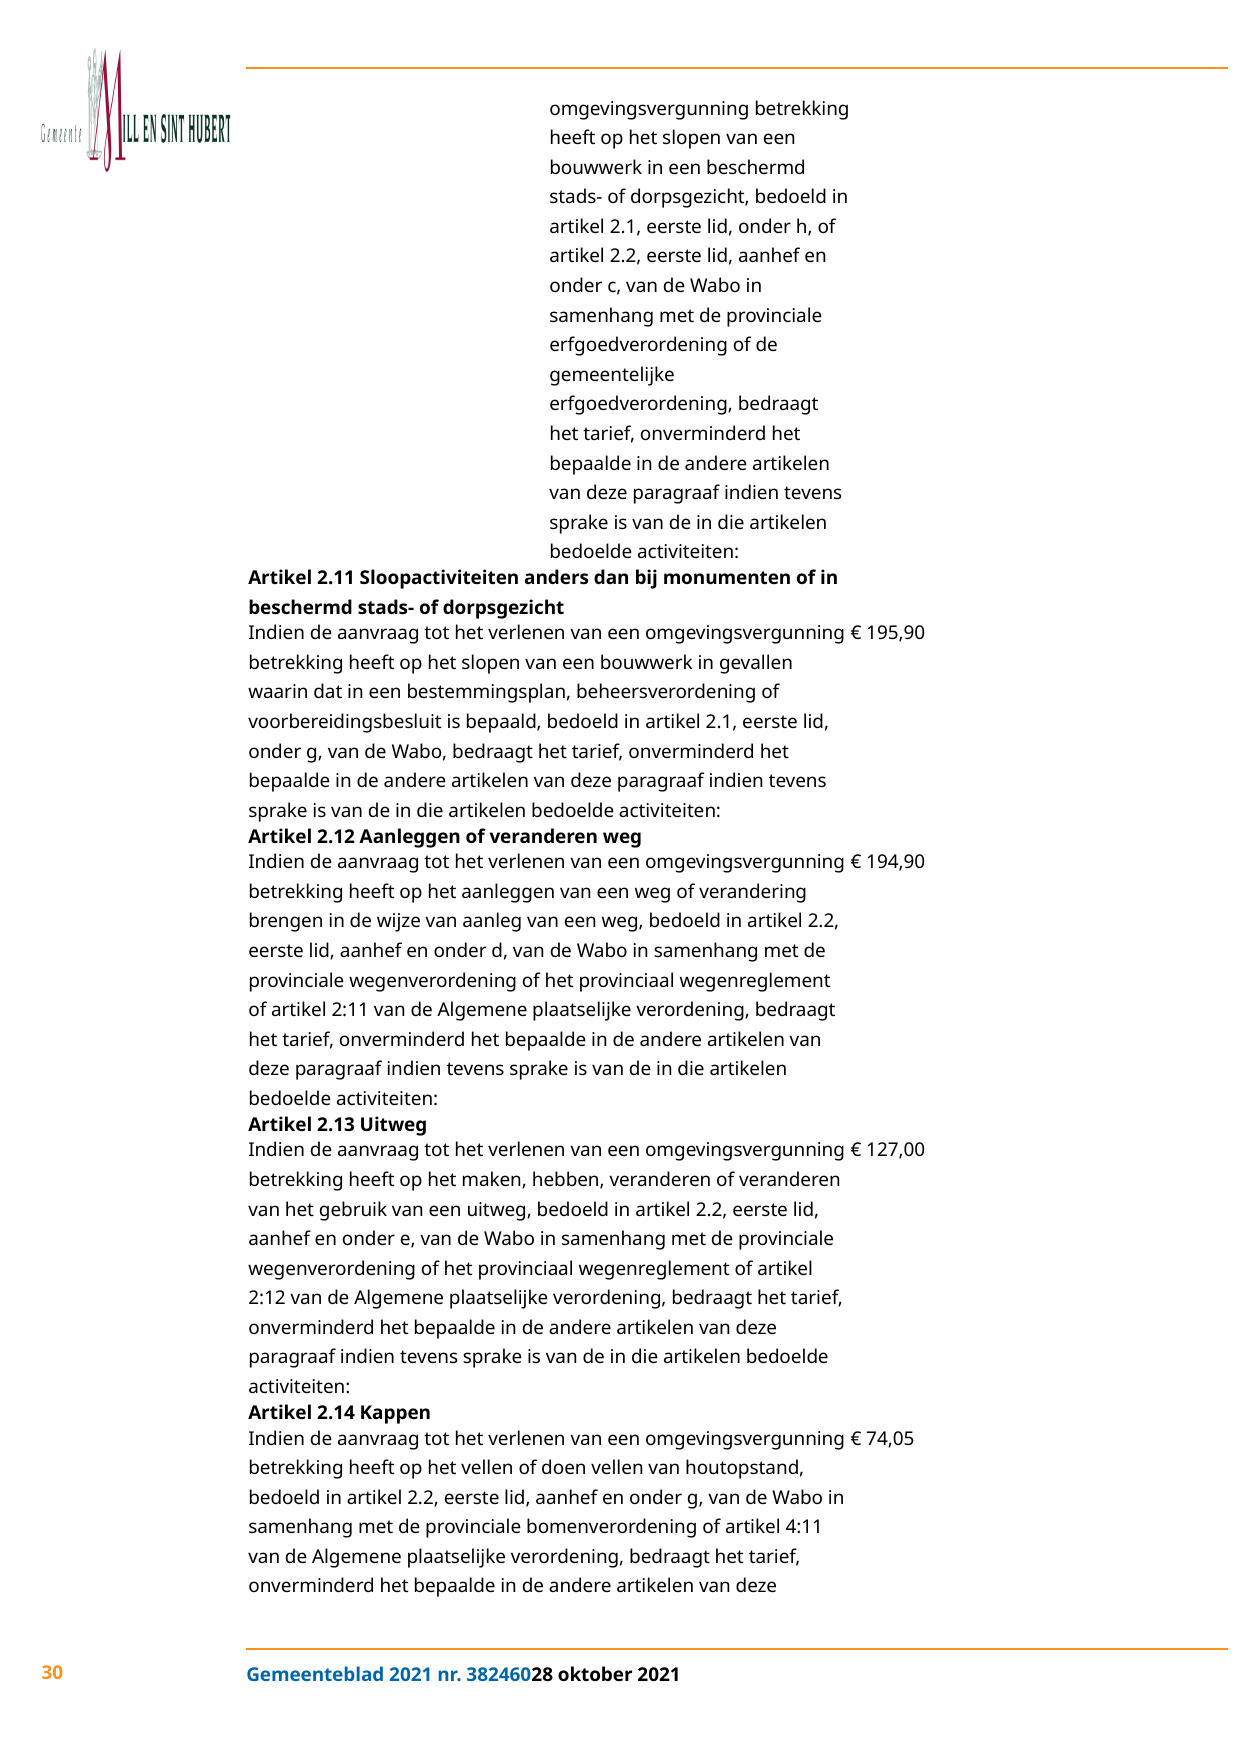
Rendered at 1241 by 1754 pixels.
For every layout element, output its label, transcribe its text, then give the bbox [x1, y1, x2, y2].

picture [41, 47, 231, 172]
table_cell Indien de aanvraag tot het verlenen van een omgevingsvergunning betrekking heeft op het slopen van een bouwwerk in gevallen waarin dat in een bestemmingsplan, beheersverordening of voorbereidingsbesluit is bepaald, bedoeld in artikel 2.1, eerste lid, onder g, van de Wabo, bedraagt het tarief, onverminderd het bepaalde in de andere artikelen van deze paragraaf indien tevens sprake is van de in die artikelen bedoelde activiteiten: [248, 620, 850, 823]
table_cell Artikel 2.13 Uitweg [248, 1111, 850, 1137]
table_cell [850, 1111, 1152, 1137]
table_cell Indien de aanvraag tot het verlenen van een omgevingsvergunning betrekking heeft op het maken, hebben, veranderen of veranderen van het gebruik van een uitweg, bedoeld in artikel 2.2, eerste lid, aanhef en onder e, van de Wabo in samenhang met de provinciale wegenverordening of het provinciaal wegenreglement of artikel 2:12 van de Algemene plaatselijke verordening, bedraagt het tarief, onverminderd het bepaalde in de andere artikelen van deze paragraaf indien tevens sprake is van de in die artikelen bedoelde activiteiten: [248, 1137, 850, 1399]
table_cell [248, 95, 549, 564]
table_cell Artikel 2.11 Sloopactiviteiten anders dan bij monumenten of in beschermd stads- of dorpsgezicht [248, 564, 850, 619]
table_cell € 127,00 [850, 1137, 1152, 1399]
table_cell [850, 1399, 1152, 1425]
table_cell Artikel 2.12 Aanleggen of veranderen weg [248, 823, 850, 848]
table_cell Artikel 2.14 Kappen [248, 1399, 850, 1425]
table_cell [850, 564, 1152, 619]
table_cell [850, 95, 1152, 564]
table_cell Indien de aanvraag tot het verlenen van een omgevingsvergunning betrekking heeft op het vellen of doen vellen van houtopstand, bedoeld in artikel 2.2, eerste lid, aanhef en onder g, van de Wabo in samenhang met de provinciale bomenverordening of artikel 4:11 van de Algemene plaatselijke verordening, bedraagt het tarief, onverminderd het bepaalde in de andere artikelen van deze [248, 1425, 850, 1598]
table_cell € 194,90 [850, 849, 1152, 1111]
table_cell Indien de aanvraag tot het verlenen van een omgevingsvergunning betrekking heeft op het aanleggen van een weg of verandering brengen in de wijze van aanleg van een weg, bedoeld in artikel 2.2, eerste lid, aanhef en onder d, van de Wabo in samenhang met de provinciale wegenverordening of het provinciaal wegenreglement of artikel 2:11 van de Algemene plaatselijke verordening, bedraagt het tarief, onverminderd het bepaalde in de andere artikelen van deze paragraaf indien tevens sprake is van de in die artikelen bedoelde activiteiten: [248, 849, 850, 1111]
table_cell € 195,90 [850, 620, 1152, 823]
table_cell [850, 823, 1152, 848]
table_cell omgevingsvergunning betrekking heeft op het slopen van een bouwwerk in een beschermd stads- of dorpsgezicht, bedoeld in artikel 2.1, eerste lid, onder h, of artikel 2.2, eerste lid, aanhef en onder c, van de Wabo in samenhang met de provinciale erfgoedverordening of de gemeentelijke erfgoedverordening, bedraagt het tarief, onverminderd het bepaalde in de andere artikelen van deze paragraaf indien tevens sprake is van de in die artikelen bedoelde activiteiten: [549, 95, 850, 564]
table_cell € 74,05 [850, 1425, 1152, 1598]
